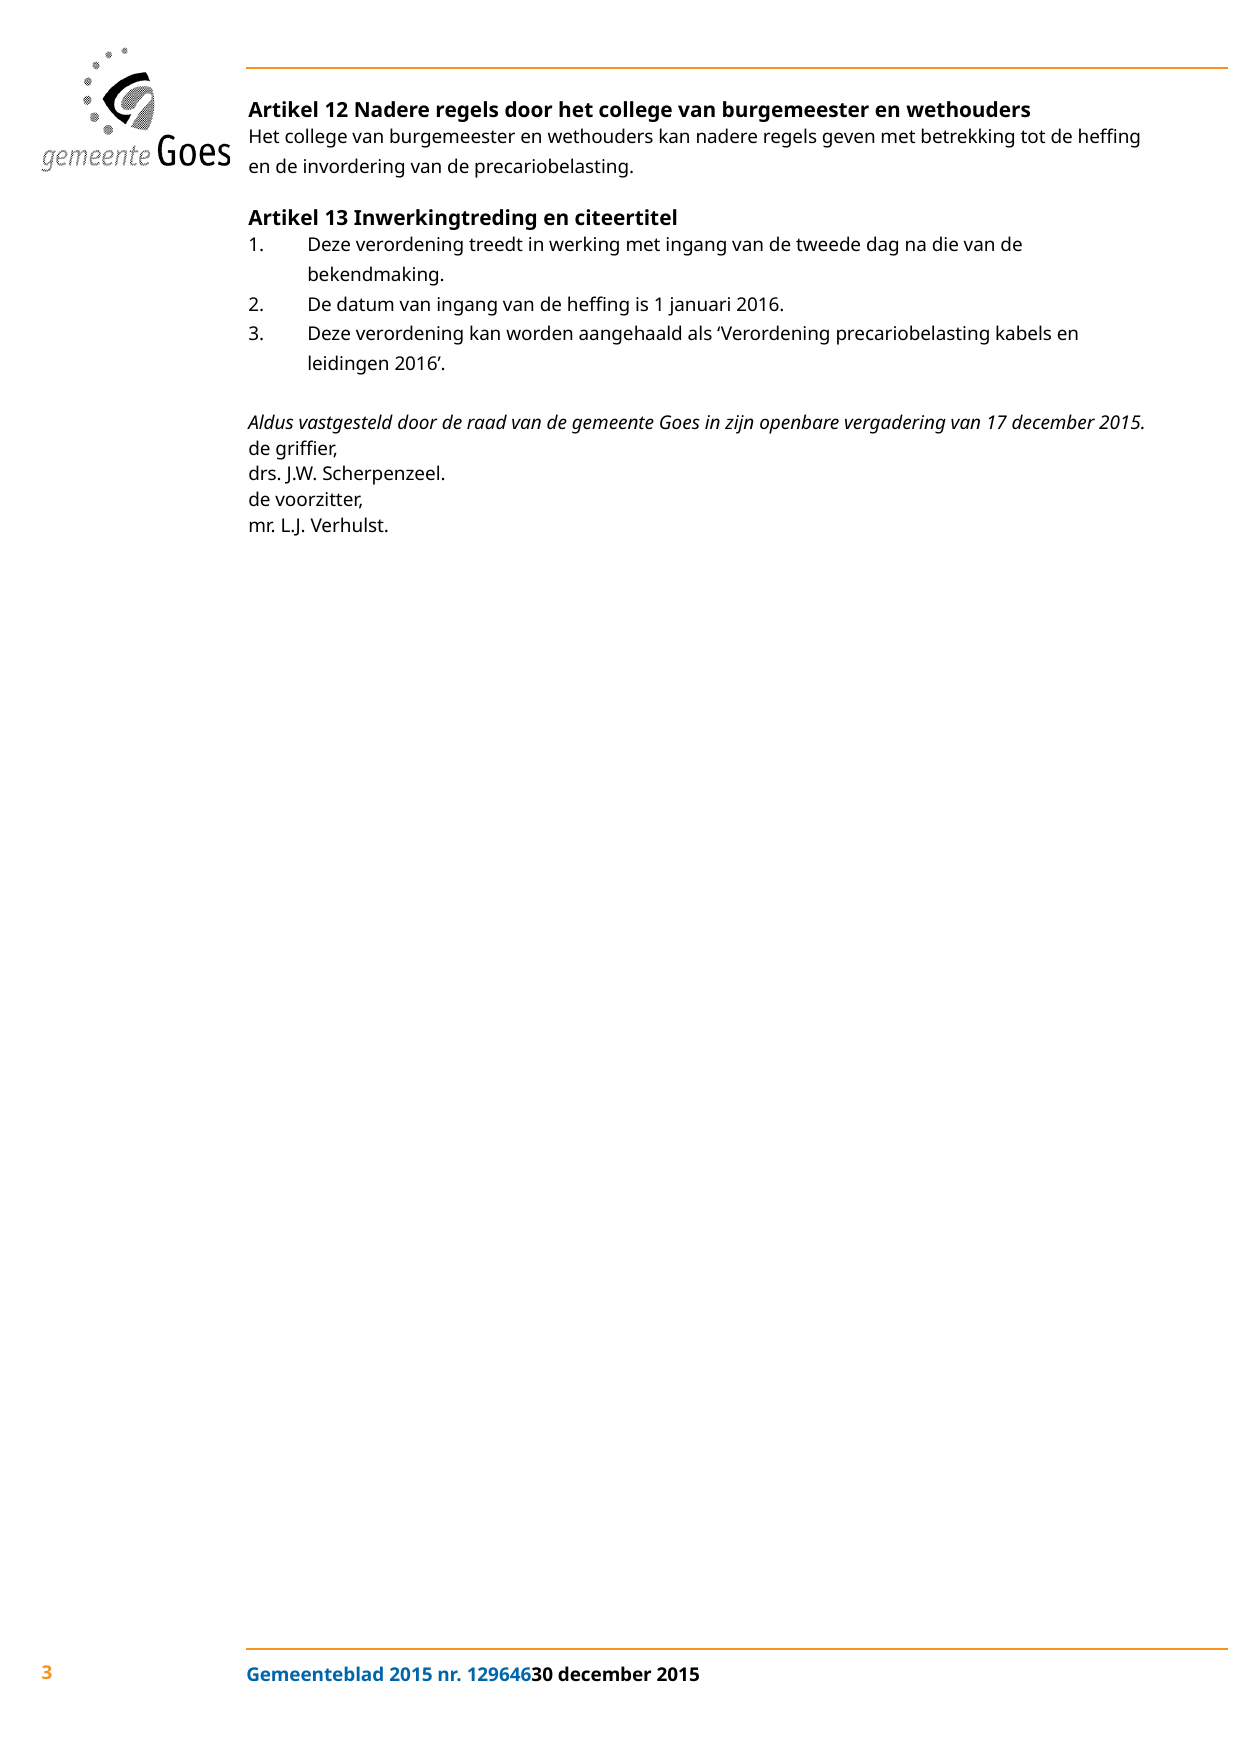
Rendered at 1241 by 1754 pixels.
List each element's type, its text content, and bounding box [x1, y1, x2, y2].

list De datum van ingang van de heffing is 1 januari 2016. [248, 291, 1152, 317]
text Artikel 12 Nadere regels door het college van burgemeester en wethouders [248, 95, 1152, 123]
picture [41, 47, 231, 172]
list Deze verordening treedt in werking met ingang van de tweede dag na die van de bekendmaking. [248, 232, 1152, 287]
text de voorzitter, [248, 486, 1152, 512]
text Artikel 13 Inwerkingtreding en citeertitel [248, 203, 1152, 232]
list Deze verordening kan worden aangehaald als ‘Verordening precariobelasting kabels en leidingen 2016’. [248, 320, 1152, 376]
text de griffier, [248, 435, 1152, 461]
text mr. L.J. Verhulst. [248, 512, 1152, 538]
text Aldus vastgesteld door de raad van de gemeente Goes in zijn openbare vergadering van 17 december 2015. [248, 409, 1152, 435]
text Het college van burgemeester en wethouders kan nadere regels geven met betrekking tot de heffing en de invordering van de precariobelasting. [248, 123, 1152, 178]
text drs. J.W. Scherpenzeel. [248, 461, 1152, 486]
